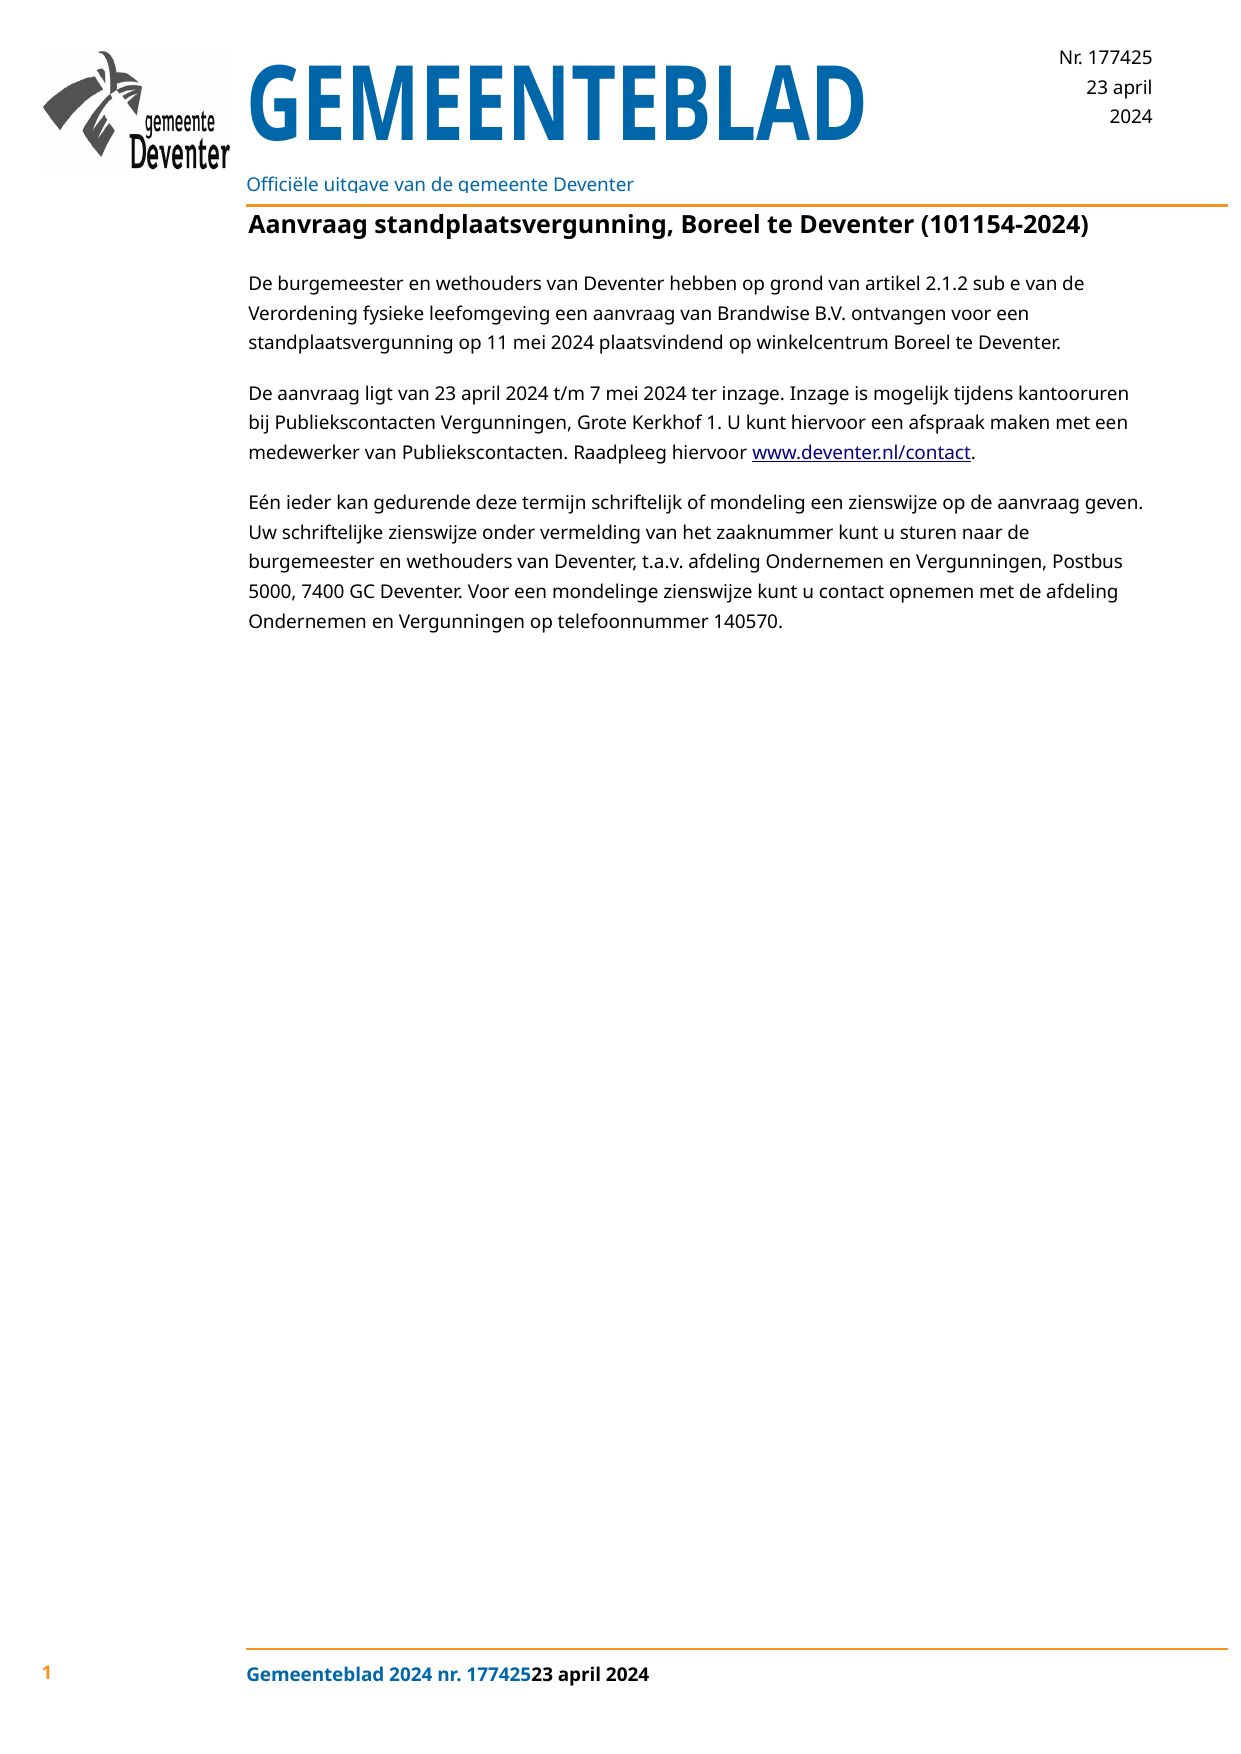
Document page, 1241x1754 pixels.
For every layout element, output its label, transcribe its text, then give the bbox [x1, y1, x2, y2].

picture [41, 47, 231, 172]
text De burgemeester en wethouders van Deventer hebben op grond van artikel 2.1.2 sub e van de Verordening fysieke leefomgeving een aanvraag van Brandwise B.V. ontvangen voor een standplaatsvergunning op 11 mei 2024 plaatsvindend op winkelcentrum Boreel te Deventer. [248, 270, 1152, 355]
text De aanvraag ligt van 23 april 2024 t/m 7 mei 2024 ter inzage. Inzage is mogelijk tijdens kantooruren bij Publiekscontacten Vergunningen, Grote Kerkhof 1. U kunt hiervoor een afspraak maken met een medewerker van Publiekscontacten. Raadpleeg hiervoor www.deventer.nl/contact. [248, 380, 1152, 465]
text Eén ieder kan gedurende deze termijn schriftelijk of mondeling een zienswijze op de aanvraag geven. Uw schriftelijke zienswijze onder vermelding van het zaaknummer kunt u sturen naar de burgemeester en wethouders van Deventer, t.a.v. afdeling Ondernemen en Vergunningen, Postbus 5000, 7400 GC Deventer. Voor een mondelinge zienswijze kunt u contact opnemen met de afdeling Ondernemen en Vergunningen op telefoonnummer 140570. [248, 489, 1152, 633]
text Aanvraag standplaatsvergunning, Boreel te Deventer (101154-2024) [248, 207, 1152, 241]
